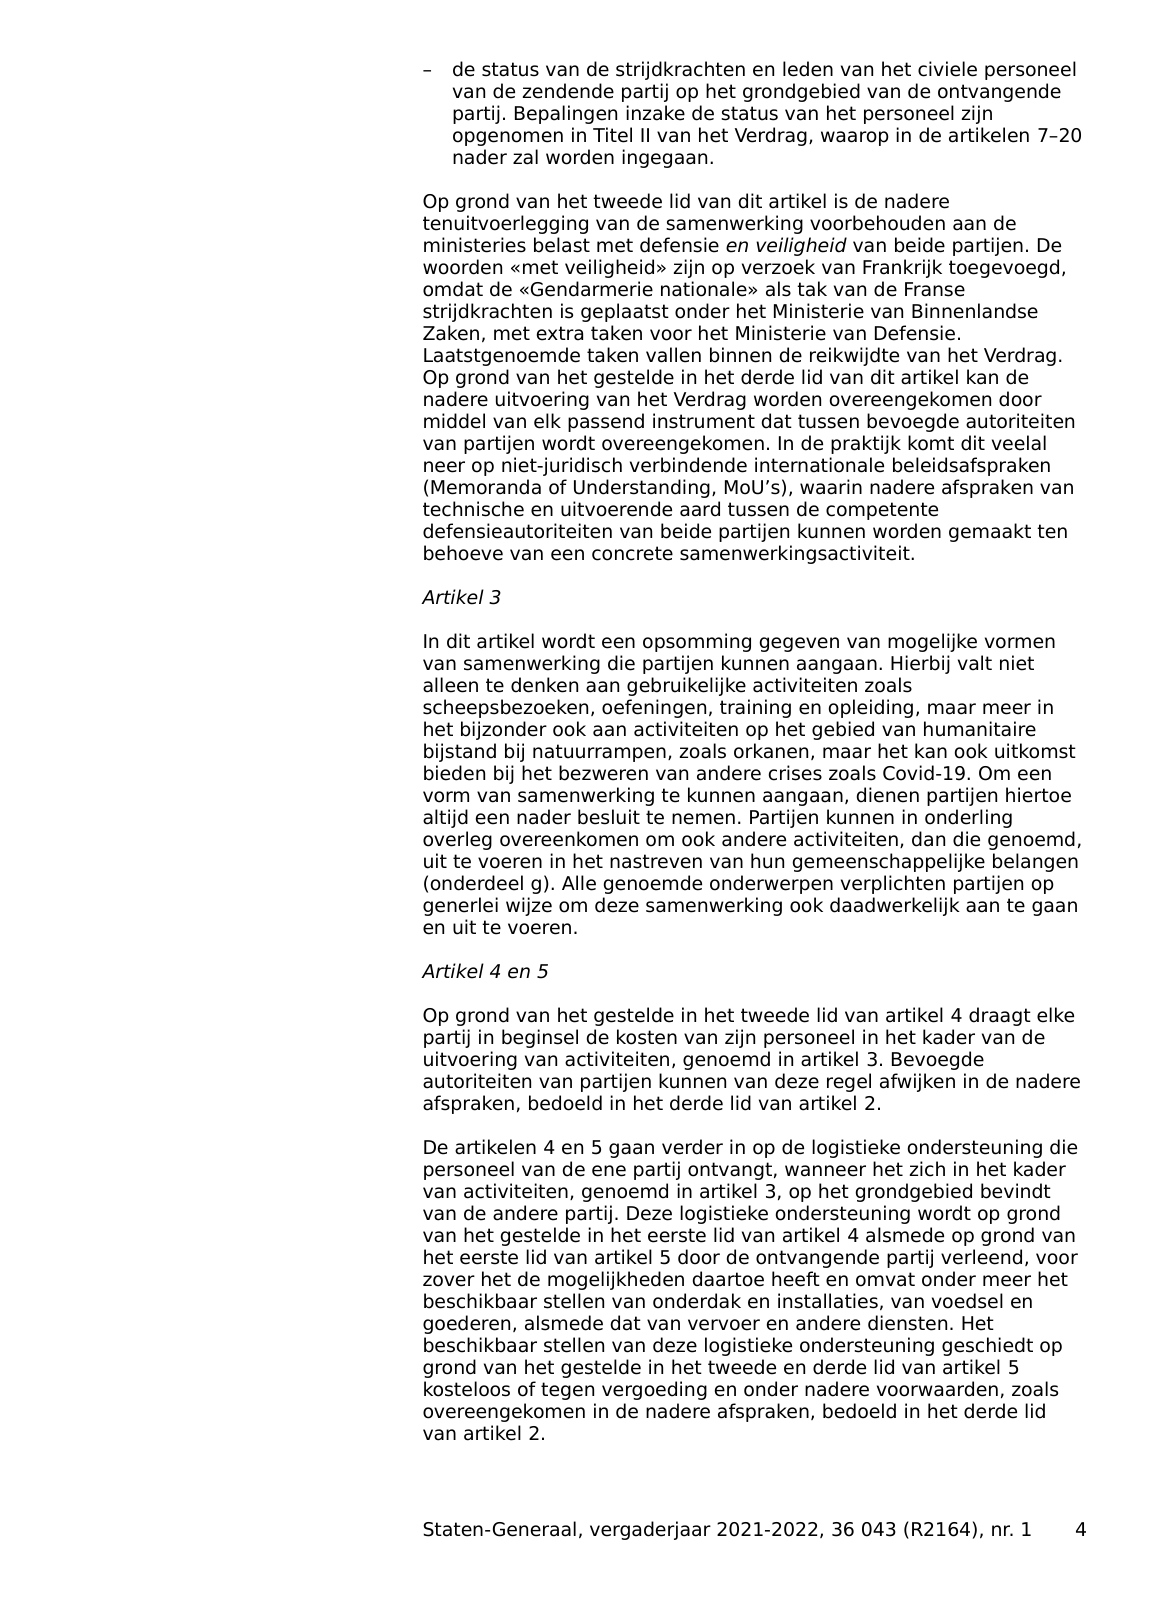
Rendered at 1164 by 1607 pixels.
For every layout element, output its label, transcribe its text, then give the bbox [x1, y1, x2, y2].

text In dit artikel wordt een opsomming gegeven van mogelijke vormen van samenwerking die partijen kunnen aangaan. Hierbij valt niet alleen te denken aan gebruikelijke activiteiten zoals scheepsbezoeken, oefeningen, training en opleiding, maar meer in het bijzonder ook aan activiteiten op het gebied van humanitaire bijstand bij natuurrampen, zoals orkanen, maar het kan ook uitkomst bieden bij het bezweren van andere crises zoals Covid-19. Om een vorm van samenwerking te kunnen aangaan, dienen partijen hiertoe altijd een nader besluit te nemen. Partijen kunnen in onderling overleg overeenkomen om ook andere activiteiten, dan die genoemd, uit te voeren in het nastreven van hun gemeenschappelijke belangen (onderdeel g). Alle genoemde onderwerpen verplichten partijen op generlei wijze om deze samenwerking ook daadwerkelijk aan te gaan en uit te voeren. [422, 631, 1087, 939]
subtitle Artikel 3 [422, 587, 1087, 609]
text – de status van de strijdkrachten en leden van het civiele personeel van de zendende partij op het grondgebied van de ontvangende partij. Bepalingen inzake de status van het personeel zijn opgenomen in Titel II van het Verdrag, waarop in de artikelen 7–20 nader zal worden ingegaan. [422, 59, 1087, 169]
text Op grond van het gestelde in het tweede lid van artikel 4 draagt elke partij in beginsel de kosten van zijn personeel in het kader van de uitvoering van activiteiten, genoemd in artikel 3. Bevoegde autoriteiten van partijen kunnen van deze regel afwijken in de nadere afspraken, bedoeld in het derde lid van artikel 2. [422, 1005, 1087, 1115]
subtitle Artikel 4 en 5 [422, 961, 1087, 983]
text Op grond van het tweede lid van dit artikel is de nadere tenuitvoerlegging van de samenwerking voorbehouden aan de ministeries belast met defensie en veiligheid van beide partijen. De woorden «met veiligheid» zijn op verzoek van Frankrijk toegevoegd, omdat de «Gendarmerie nationale» als tak van de Franse strijdkrachten is geplaatst onder het Ministerie van Binnenlandse Zaken, met extra taken voor het Ministerie van Defensie. Laatstgenoemde taken vallen binnen de reikwijdte van het Verdrag. Op grond van het gestelde in het derde lid van dit artikel kan de nadere uitvoering van het Verdrag worden overeengekomen door middel van elk passend instrument dat tussen bevoegde autoriteiten van partijen wordt overeengekomen. In de praktijk komt dit veelal neer op niet-juridisch verbindende internationale beleidsafspraken (Memoranda of Understanding, MoU’s), waarin nadere afspraken van technische en uitvoerende aard tussen de competente defensieautoriteiten van beide partijen kunnen worden gemaakt ten behoeve van een concrete samenwerkingsactiviteit. [422, 191, 1087, 565]
text De artikelen 4 en 5 gaan verder in op de logistieke ondersteuning die personeel van de ene partij ontvangt, wanneer het zich in het kader van activiteiten, genoemd in artikel 3, op het grondgebied bevindt van de andere partij. Deze logistieke ondersteuning wordt op grond van het gestelde in het eerste lid van artikel 4 alsmede op grond van het eerste lid van artikel 5 door de ontvangende partij verleend, voor zover het de mogelijkheden daartoe heeft en omvat onder meer het beschikbaar stellen van onderdak en installaties, van voedsel en goederen, alsmede dat van vervoer en andere diensten. Het beschikbaar stellen van deze logistieke ondersteuning geschiedt op grond van het gestelde in het tweede en derde lid van artikel 5 kosteloos of tegen vergoeding en onder nadere voorwaarden, zoals overeengekomen in de nadere afspraken, bedoeld in het derde lid van artikel 2. [422, 1137, 1087, 1445]
